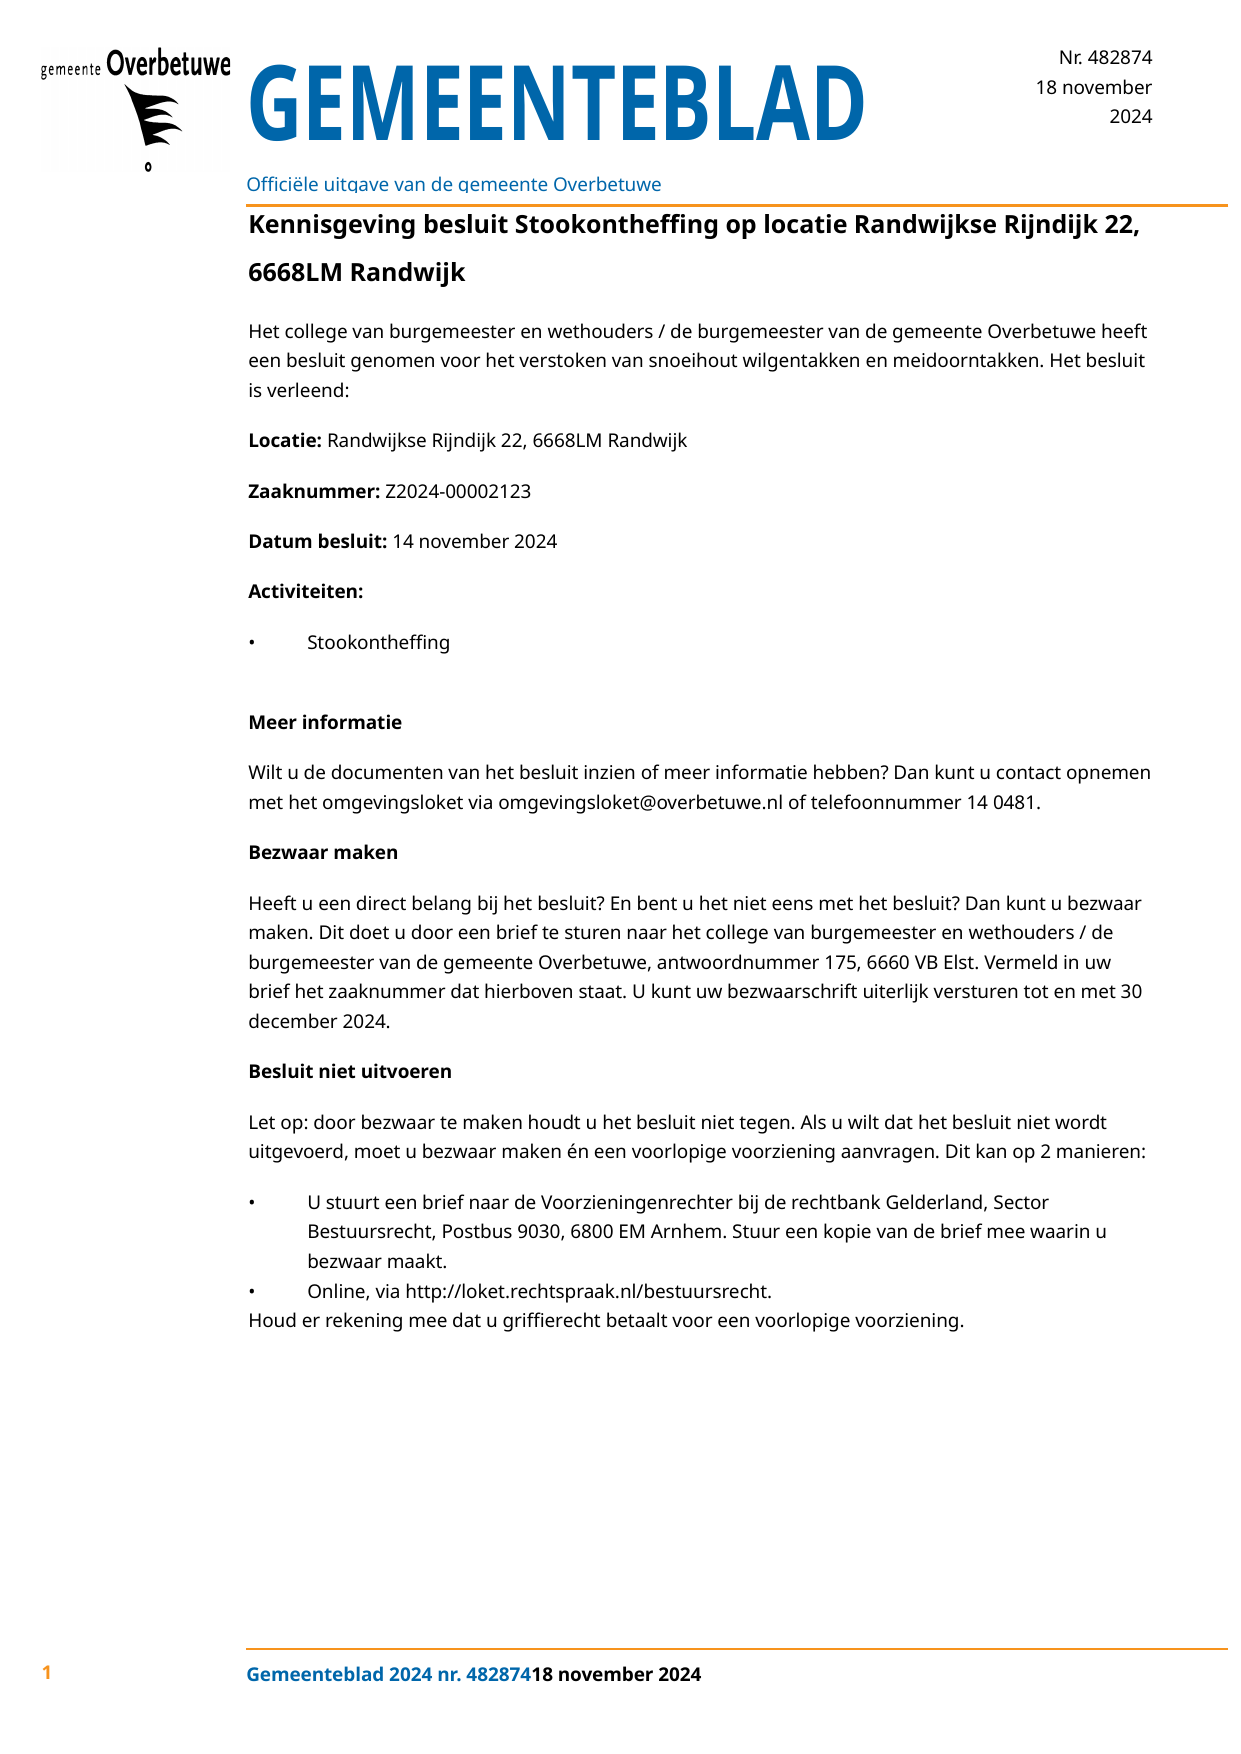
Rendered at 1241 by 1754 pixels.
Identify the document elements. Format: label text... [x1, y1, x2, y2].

text Wilt u de documenten van het besluit inzien of meer informatie hebben? Dan kunt u contact opnemen met het omgevingsloket via omgevingsloket@overbetuwe.nl of telefoonnummer 14 0481. [248, 759, 1152, 815]
text Het college van burgemeester en wethouders / de burgemeester van de gemeente Overbetuwe heeft een besluit genomen voor het verstoken van snoeihout wilgentakken en meidoorntakken. Het besluit is verleend: [248, 318, 1152, 403]
text Besluit niet uitvoeren [248, 1059, 1152, 1084]
text Meer informatie [248, 709, 1152, 735]
text Heeft u een direct belang bij het besluit? En bent u het niet eens met het besluit? Dan kunt u bezwaar maken. Dit doet u door een brief te sturen naar het college van burgemeester en wethouders / de burgemeester van de gemeente Overbetuwe, antwoordnummer 175, 6660 VB Elst. Vermeld in uw brief het zaaknummer dat hierboven staat. U kunt uw bezwaarschrift uiterlijk versturen tot en met 30 december 2024. [248, 890, 1152, 1034]
text Houd er rekening mee dat u griffierecht betaalt voor een voorlopige voorziening. [248, 1307, 1152, 1333]
text Datum besluit: 14 november 2024 [248, 528, 1152, 554]
text Locatie: Randwijkse Rijndijk 22, 6668LM Randwijk [248, 427, 1152, 453]
picture [41, 47, 231, 172]
list Stookontheffing [248, 629, 1152, 655]
text Zaaknummer: Z2024-00002123 [248, 478, 1152, 504]
text Bezwaar maken [248, 839, 1152, 865]
list Online, via http://loket.rechtspraak.nl/bestuursrecht. [248, 1278, 1152, 1304]
text Activiteiten: [248, 579, 1152, 604]
text Kennisgeving besluit Stookontheffing op locatie Randwijkse Rijndijk 22, 6668LM Randwijk [248, 207, 1152, 288]
text Let op: door bezwaar te maken houdt u het besluit niet tegen. Als u wilt dat het besluit niet wordt uitgevoerd, moet u bezwaar maken én een voorlopige voorziening aanvragen. Dit kan op 2 manieren: [248, 1109, 1152, 1164]
list U stuurt een brief naar de Voorzieningenrechter bij de rechtbank Gelderland, Sector Bestuursrecht, Postbus 9030, 6800 EM Arnhem. Stuur een kopie van de brief mee waarin u bezwaar maakt. [248, 1189, 1152, 1274]
